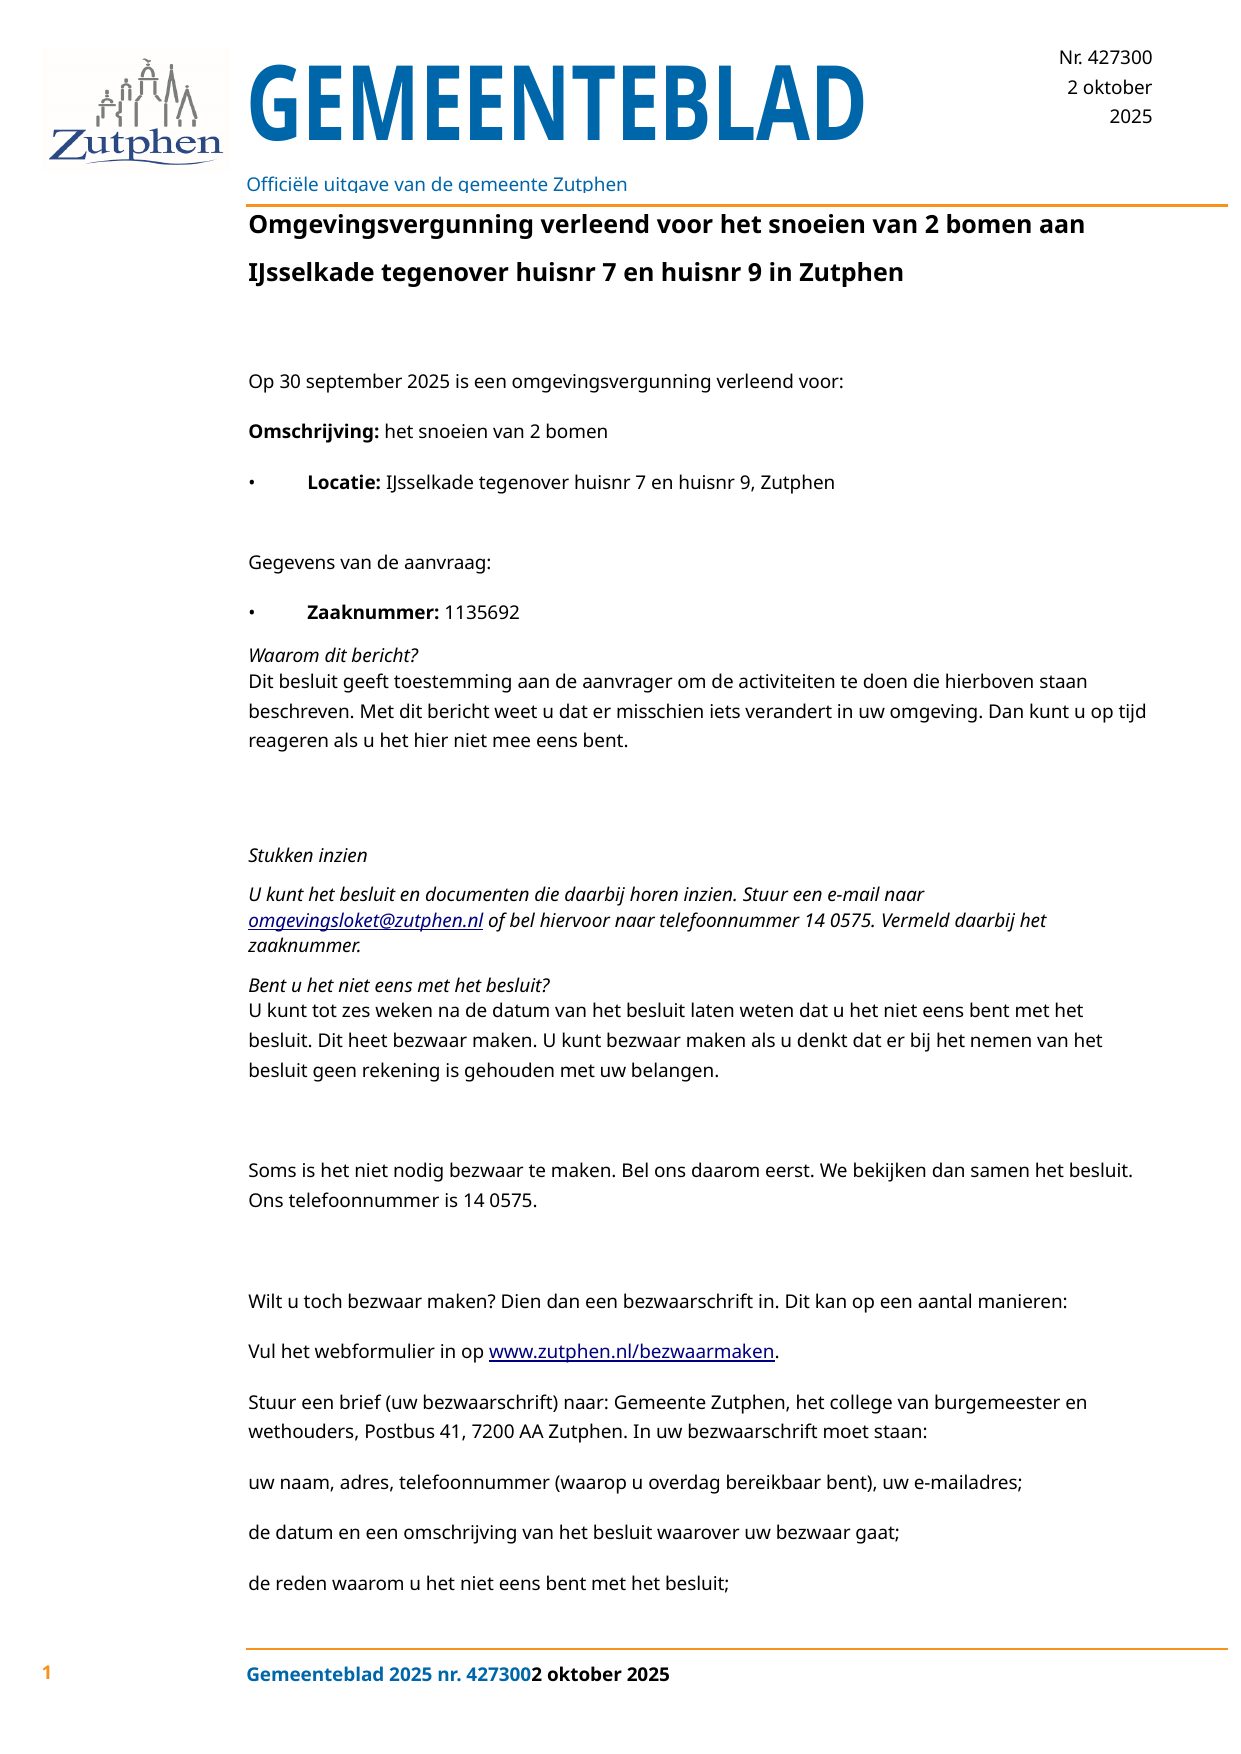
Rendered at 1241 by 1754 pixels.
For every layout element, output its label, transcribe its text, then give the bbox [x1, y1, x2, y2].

text Wilt u toch bezwaar maken? Dien dan een bezwaarschrift in. Dit kan op een aantal manieren: [248, 1288, 1152, 1314]
text Bent u het niet eens met het besluit? [248, 972, 1152, 998]
text de reden waarom u het niet eens bent met het besluit; [248, 1570, 1152, 1596]
list Locatie: IJsselkade tegenover huisnr 7 en huisnr 9, Zutphen [248, 469, 1152, 495]
text Stuur een brief (uw bezwaarschrift) naar: Gemeente Zutphen, het college van burgemeester en wethouders, Postbus 41, 7200 AA Zutphen. In uw bezwaarschrift moet staan: [248, 1389, 1152, 1444]
text U kunt het besluit en documenten die daarbij horen inzien. Stuur een e-mail naar omgevingsloket@zutphen.nl of bel hiervoor naar telefoonnummer 14 0575. Vermeld daarbij het zaaknummer. [248, 881, 1152, 958]
text Omschrijving: het snoeien van 2 bomen [248, 419, 1152, 444]
text Omgevingsvergunning verleend voor het snoeien van 2 bomen aan IJsselkade tegenover huisnr 7 en huisnr 9 in Zutphen [248, 207, 1152, 288]
text Soms is het niet nodig bezwaar te maken. Bel ons daarom eerst. We bekijken dan samen het besluit. Ons telefoonnummer is 14 0575. [248, 1158, 1152, 1213]
list Zaaknummer: 1135692 [248, 599, 1152, 625]
text Waarom dit bericht? [248, 643, 1152, 668]
text uw naam, adres, telefoonnummer (waarop u overdag bereikbaar bent), uw e-mailadres; [248, 1469, 1152, 1495]
text Vul het webformulier in op www.zutphen.nl/bezwaarmaken. [248, 1338, 1152, 1364]
text U kunt tot zes weken na de datum van het besluit laten weten dat u het niet eens bent met het besluit. Dit heet bezwaar maken. U kunt bezwaar maken als u denkt dat er bij het nemen van het besluit geen rekening is gehouden met uw belangen. [248, 998, 1152, 1083]
text Dit besluit geeft toestemming aan de aanvrager om de activiteiten te doen die hierboven staan beschreven. Met dit bericht weet u dat er misschien iets verandert in uw omgeving. Dan kunt u op tijd reageren als u het hier niet mee eens bent. [248, 668, 1152, 753]
text Gegevens van de aanvraag: [248, 549, 1152, 575]
picture [41, 47, 231, 172]
text de datum en een omschrijving van het besluit waarover uw bezwaar gaat; [248, 1519, 1152, 1545]
text Op 30 september 2025 is een omgevingsvergunning verleend voor: [248, 368, 1152, 394]
text Stukken inzien [248, 842, 1152, 868]
